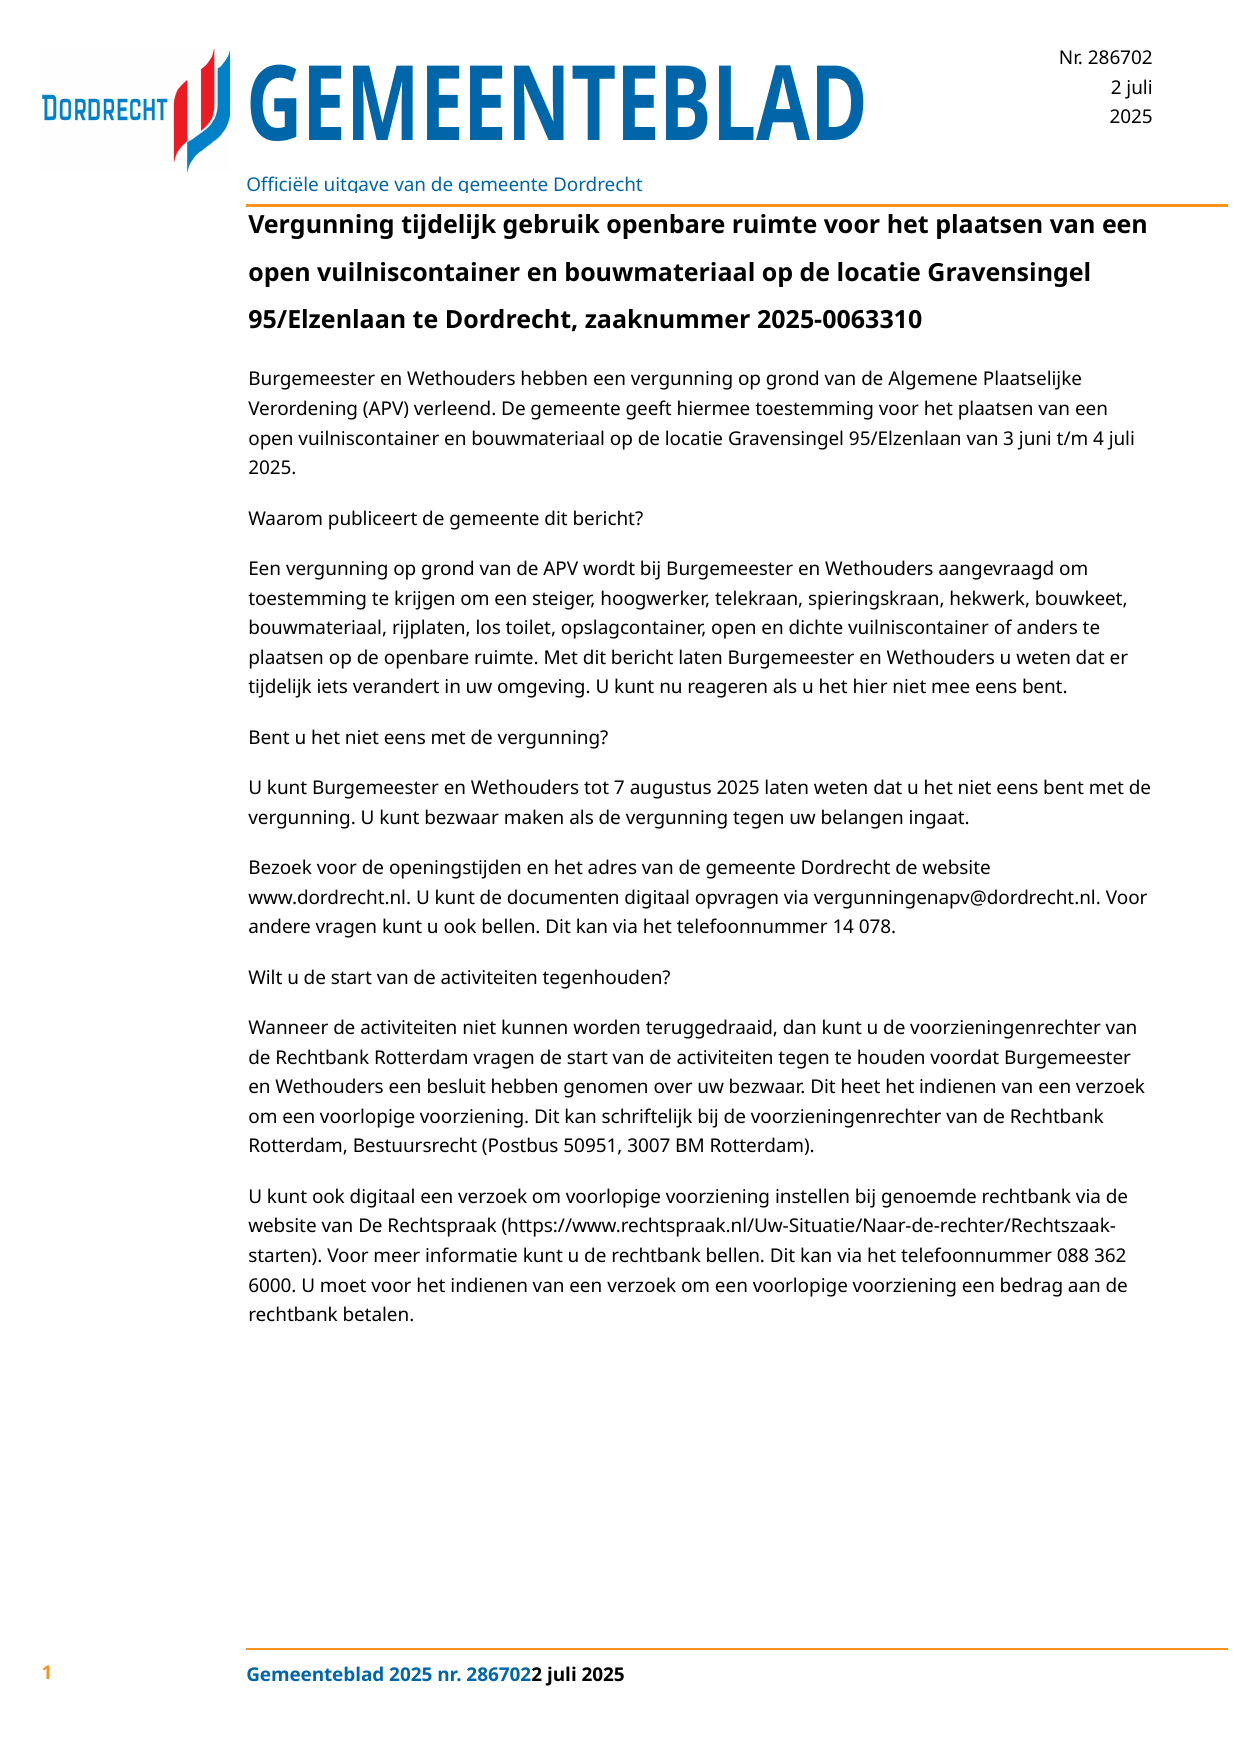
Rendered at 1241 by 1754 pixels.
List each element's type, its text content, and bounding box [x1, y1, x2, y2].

text Burgemeester en Wethouders hebben een vergunning op grond van de Algemene Plaatselijke Verordening (APV) verleend. De gemeente geeft hiermee toestemming voor het plaatsen van een open vuilniscontainer en bouwmateriaal op de locatie Gravensingel 95/Elzenlaan van 3 juni t/m 4 juli 2025. [248, 366, 1152, 480]
text U kunt ook digitaal een verzoek om voorlopige voorziening instellen bij genoemde rechtbank via de website van De Rechtspraak (https://www.rechtspraak.nl/Uw-Situatie/Naar-de-rechter/Rechtszaak-starten). Voor meer informatie kunt u de rechtbank bellen. Dit kan via het telefoonnummer 088 362 6000. U moet voor het indienen van een verzoek om een voorlopige voorziening een bedrag aan de rechtbank betalen. [248, 1183, 1152, 1327]
text Bezoek voor de openingstijden en het adres van de gemeente Dordrecht de website www.dordrecht.nl. U kunt de documenten digitaal opvragen via vergunningenapv@dordrecht.nl. Voor andere vragen kunt u ook bellen. Dit kan via het telefoonnummer 14 078. [248, 854, 1152, 939]
text Waarom publiceert de gemeente dit bericht? [248, 505, 1152, 530]
text Bent u het niet eens met de vergunning? [248, 724, 1152, 749]
text Wilt u de start van de activiteiten tegenhouden? [248, 964, 1152, 989]
text Wanneer de activiteiten niet kunnen worden teruggedraaid, dan kunt u de voorzieningenrechter van de Rechtbank Rotterdam vragen de start van de activiteiten tegen te houden voordat Burgemeester en Wethouders een besluit hebben genomen over uw bezwaar. Dit heet het indienen van een verzoek om een voorlopige voorziening. Dit kan schriftelijk bij de voorzieningenrechter van de Rechtbank Rotterdam, Bestuursrecht (Postbus 50951, 3007 BM Rotterdam). [248, 1014, 1152, 1158]
picture [41, 47, 231, 172]
text Vergunning tijdelijk gebruik openbare ruimte voor het plaatsen van een open vuilniscontainer en bouwmateriaal op de locatie Gravensingel 95/Elzenlaan te Dordrecht, zaaknummer 2025-0063310 [248, 207, 1152, 336]
text Een vergunning op grond van de APV wordt bij Burgemeester en Wethouders aangevraagd om toestemming te krijgen om een steiger, hoogwerker, telekraan, spieringskraan, hekwerk, bouwkeet, bouwmateriaal, rijplaten, los toilet, opslagcontainer, open en dichte vuilniscontainer of anders te plaatsen op de openbare ruimte. Met dit bericht laten Burgemeester en Wethouders u weten dat er tijdelijk iets verandert in uw omgeving. U kunt nu reageren als u het hier niet mee eens bent. [248, 555, 1152, 699]
text U kunt Burgemeester en Wethouders tot 7 augustus 2025 laten weten dat u het niet eens bent met de vergunning. U kunt bezwaar maken als de vergunning tegen uw belangen ingaat. [248, 774, 1152, 829]
